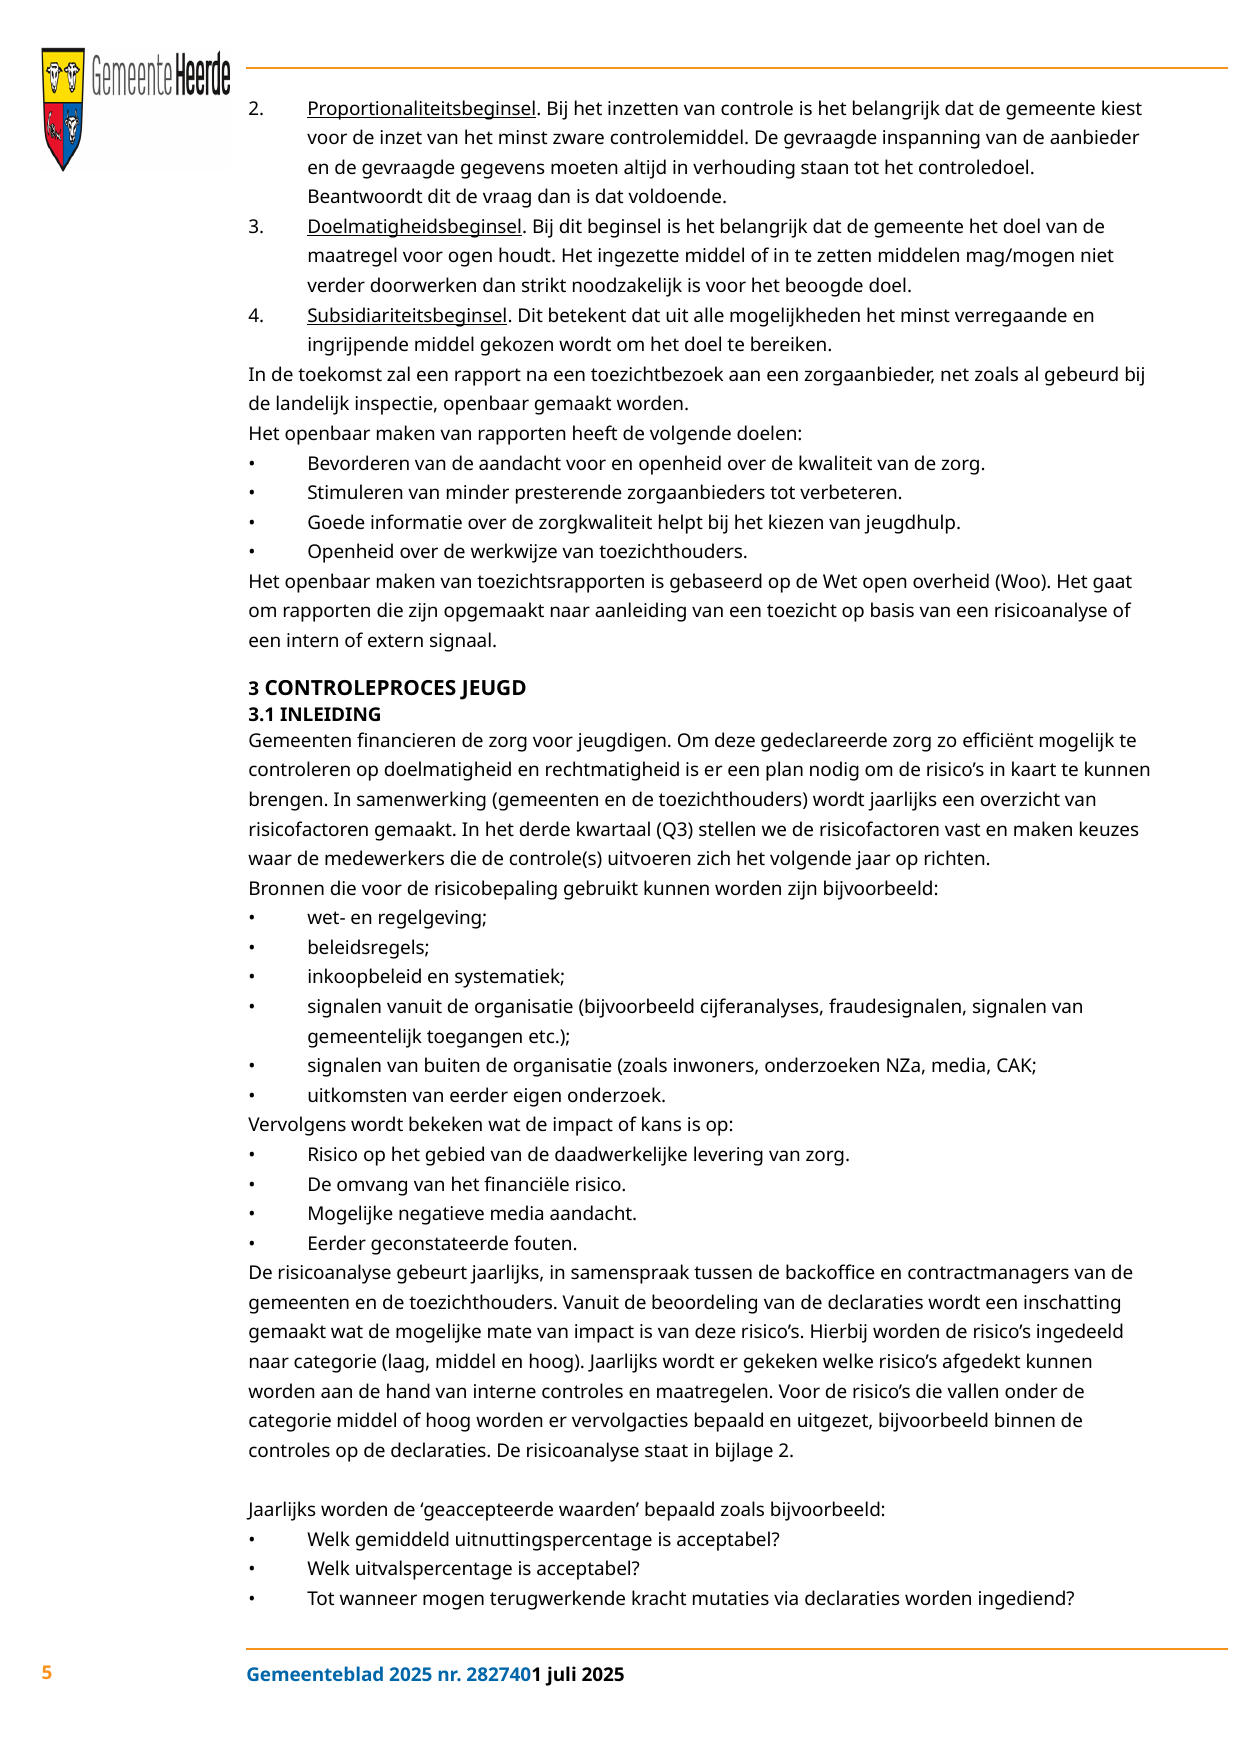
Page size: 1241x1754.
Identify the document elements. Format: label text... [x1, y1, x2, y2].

list De omvang van het financiële risico. [248, 1171, 1152, 1197]
list Doelmatigheidsbeginsel. Bij dit beginsel is het belangrijk dat de gemeente het doel van de maatregel voor ogen houdt. Het ingezette middel of in te zetten middelen mag/mogen niet verder doorwerken dan strikt noodzakelijk is voor het beoogde doel. [248, 213, 1152, 298]
list Subsidiariteitsbeginsel. Dit betekent dat uit alle mogelijkheden het minst verregaande en ingrijpende middel gekozen wordt om het doel te bereiken. [248, 302, 1152, 357]
list signalen vanuit de organisatie (bijvoorbeeld cijferanalyses, fraudesignalen, signalen van gemeentelijk toegangen etc.); [248, 993, 1152, 1049]
text In de toekomst zal een rapport na een toezichtbezoek aan een zorgaanbieder, net zoals al gebeurd bij de landelijk inspectie, openbaar gemaakt worden. [248, 361, 1152, 416]
text Jaarlijks worden de ‘geaccepteerde waarden’ bepaald zoals bijvoorbeeld: [248, 1496, 1152, 1522]
text De risicoanalyse gebeurt jaarlijks, in samenspraak tussen de backoffice en contractmanagers van de gemeenten en de toezichthouders. Vanuit de beoordeling van de declaraties wordt een inschatting gemaakt wat de mogelijke mate van impact is van deze risico’s. Hierbij worden de risico’s ingedeeld naar categorie (laag, middel en hoog). Jaarlijks wordt er gekeken welke risico’s afgedekt kunnen worden aan de hand van interne controles en maatregelen. Voor de risico’s die vallen onder de categorie middel of hoog worden er vervolgacties bepaald en uitgezet, bijvoorbeeld binnen de controles op de declaraties. De risicoanalyse staat in bijlage 2. [248, 1259, 1152, 1463]
text 3 CONTROLEPROCES JEUGD [248, 673, 1152, 701]
list Risico op het gebied van de daadwerkelijke levering van zorg. [248, 1141, 1152, 1167]
list inkoopbeleid en systematiek; [248, 964, 1152, 989]
text Het openbaar maken van rapporten heeft de volgende doelen: [248, 420, 1152, 446]
list Openheid over de werkwijze van toezichthouders. [248, 538, 1152, 564]
list Bevorderen van de aandacht voor en openheid over de kwaliteit van de zorg. [248, 450, 1152, 476]
text Gemeenten financieren de zorg voor jeugdigen. Om deze gedeclareerde zorg zo efficiënt mogelijk te controleren op doelmatigheid en rechtmatigheid is er een plan nodig om de risico’s in kaart te kunnen brengen. In samenwerking (gemeenten en de toezichthouders) wordt jaarlijks een overzicht van risicofactoren gemaakt. In het derde kwartaal (Q3) stellen we de risicofactoren vast en maken keuzes waar de medewerkers die de controle(s) uitvoeren zich het volgende jaar op richten. [248, 727, 1152, 871]
list Eerder geconstateerde fouten. [248, 1230, 1152, 1256]
text Het openbaar maken van toezichtsrapporten is gebaseerd op de Wet open overheid (Woo). Het gaat om rapporten die zijn opgemaakt naar aanleiding van een toezicht op basis van een risicoanalyse of een intern of extern signaal. [248, 568, 1152, 653]
picture [41, 47, 231, 172]
list Goede informatie over de zorgkwaliteit helpt bij het kiezen van jeugdhulp. [248, 509, 1152, 535]
list beleidsregels; [248, 934, 1152, 960]
list Welk gemiddeld uitnuttingspercentage is acceptabel? [248, 1526, 1152, 1552]
list Proportionaliteitsbeginsel. Bij het inzetten van controle is het belangrijk dat de gemeente kiest voor de inzet van het minst zware controlemiddel. De gevraagde inspanning van de aanbieder en de gevraagde gegevens moeten altijd in verhouding staan tot het controledoel. Beantwoordt dit de vraag dan is dat voldoende. [248, 95, 1152, 209]
list Stimuleren van minder presterende zorgaanbieders tot verbeteren. [248, 479, 1152, 505]
text 3.1 INLEIDING [248, 701, 1152, 727]
list signalen van buiten de organisatie (zoals inwoners, onderzoeken NZa, media, CAK; [248, 1052, 1152, 1078]
text Bronnen die voor de risicobepaling gebruikt kunnen worden zijn bijvoorbeeld: [248, 875, 1152, 901]
list Welk uitvalspercentage is acceptabel? [248, 1555, 1152, 1581]
list wet- en regelgeving; [248, 904, 1152, 930]
list Tot wanneer mogen terugwerkende kracht mutaties via declaraties worden ingediend? [248, 1585, 1152, 1611]
text Vervolgens wordt bekeken wat de impact of kans is op: [248, 1112, 1152, 1137]
list Mogelijke negatieve media aandacht. [248, 1200, 1152, 1226]
list uitkomsten van eerder eigen onderzoek. [248, 1082, 1152, 1108]
